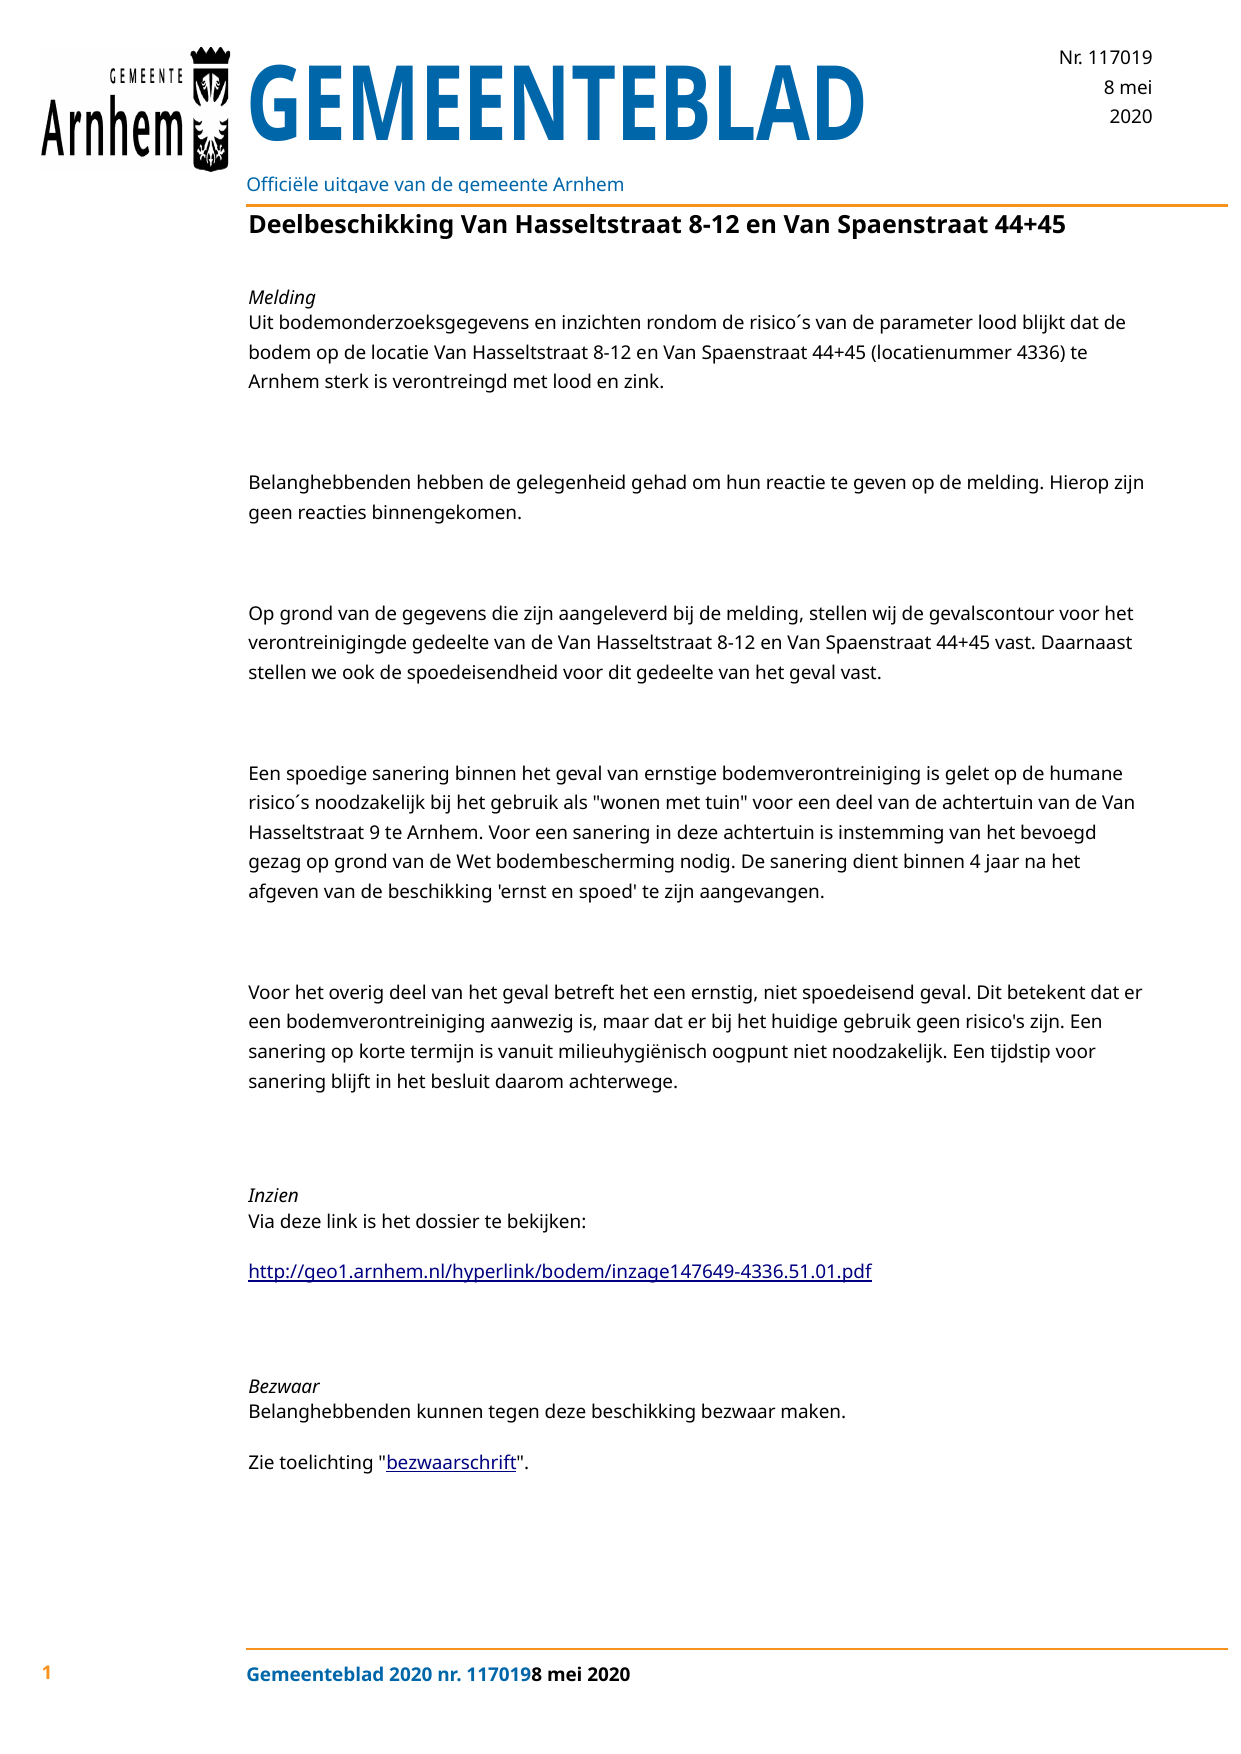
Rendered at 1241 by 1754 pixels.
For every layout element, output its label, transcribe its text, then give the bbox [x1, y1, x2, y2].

text Via deze link is het dossier te bekijken: [248, 1208, 1152, 1234]
text Inzien [248, 1182, 1152, 1208]
text Voor het overig deel van het geval betreft het een ernstig, niet spoedeisend geval. Dit betekent dat er een bodemverontreiniging aanwezig is, maar dat er bij het huidige gebruik geen risico's zijn. Een sanering op korte termijn is vanuit milieuhygiënisch oogpunt niet noodzakelijk. Een tijdstip voor sanering blijft in het besluit daarom achterwege. [248, 979, 1152, 1094]
text Op grond van de gegevens die zijn aangeleverd bij de melding, stellen wij de gevalscontour voor het verontreinigingde gedeelte van de Van Hasseltstraat 8-12 en Van Spaenstraat 44+45 vast. Daarnaast stellen we ook de spoedeisendheid voor dit gedeelte van het geval vast. [248, 600, 1152, 685]
picture [41, 47, 231, 172]
text Zie toelichting "bezwaarschrift". [248, 1449, 1152, 1475]
text Bezwaar [248, 1373, 1152, 1398]
text Uit bodemonderzoeksgegevens en inzichten rondom de risico´s van de parameter lood blijkt dat de bodem op de locatie Van Hasseltstraat 8-12 en Van Spaenstraat 44+45 (locatienummer 4336) te Arnhem sterk is verontreingd met lood en zink. [248, 309, 1152, 394]
text Een spoedige sanering binnen het geval van ernstige bodemverontreiniging is gelet op de humane risico´s noodzakelijk bij het gebruik als "wonen met tuin" voor een deel van de achtertuin van de Van Hasseltstraat 9 te Arnhem. Voor een sanering in deze achtertuin is instemming van het bevoegd gezag op grond van de Wet bodembescherming nodig. De sanering dient binnen 4 jaar na het afgeven van de beschikking 'ernst en spoed' te zijn aangevangen. [248, 760, 1152, 904]
text Belanghebbenden kunnen tegen deze beschikking bezwaar maken. [248, 1398, 1152, 1424]
text http://geo1.arnhem.nl/hyperlink/bodem/inzage147649-4336.51.01.pdf [248, 1258, 1152, 1284]
text Belanghebbenden hebben de gelegenheid gehad om hun reactie te geven op de melding. Hierop zijn geen reacties binnengekomen. [248, 469, 1152, 525]
text Melding [248, 284, 1152, 309]
text Deelbeschikking Van Hasseltstraat 8-12 en Van Spaenstraat 44+45 [248, 207, 1152, 241]
